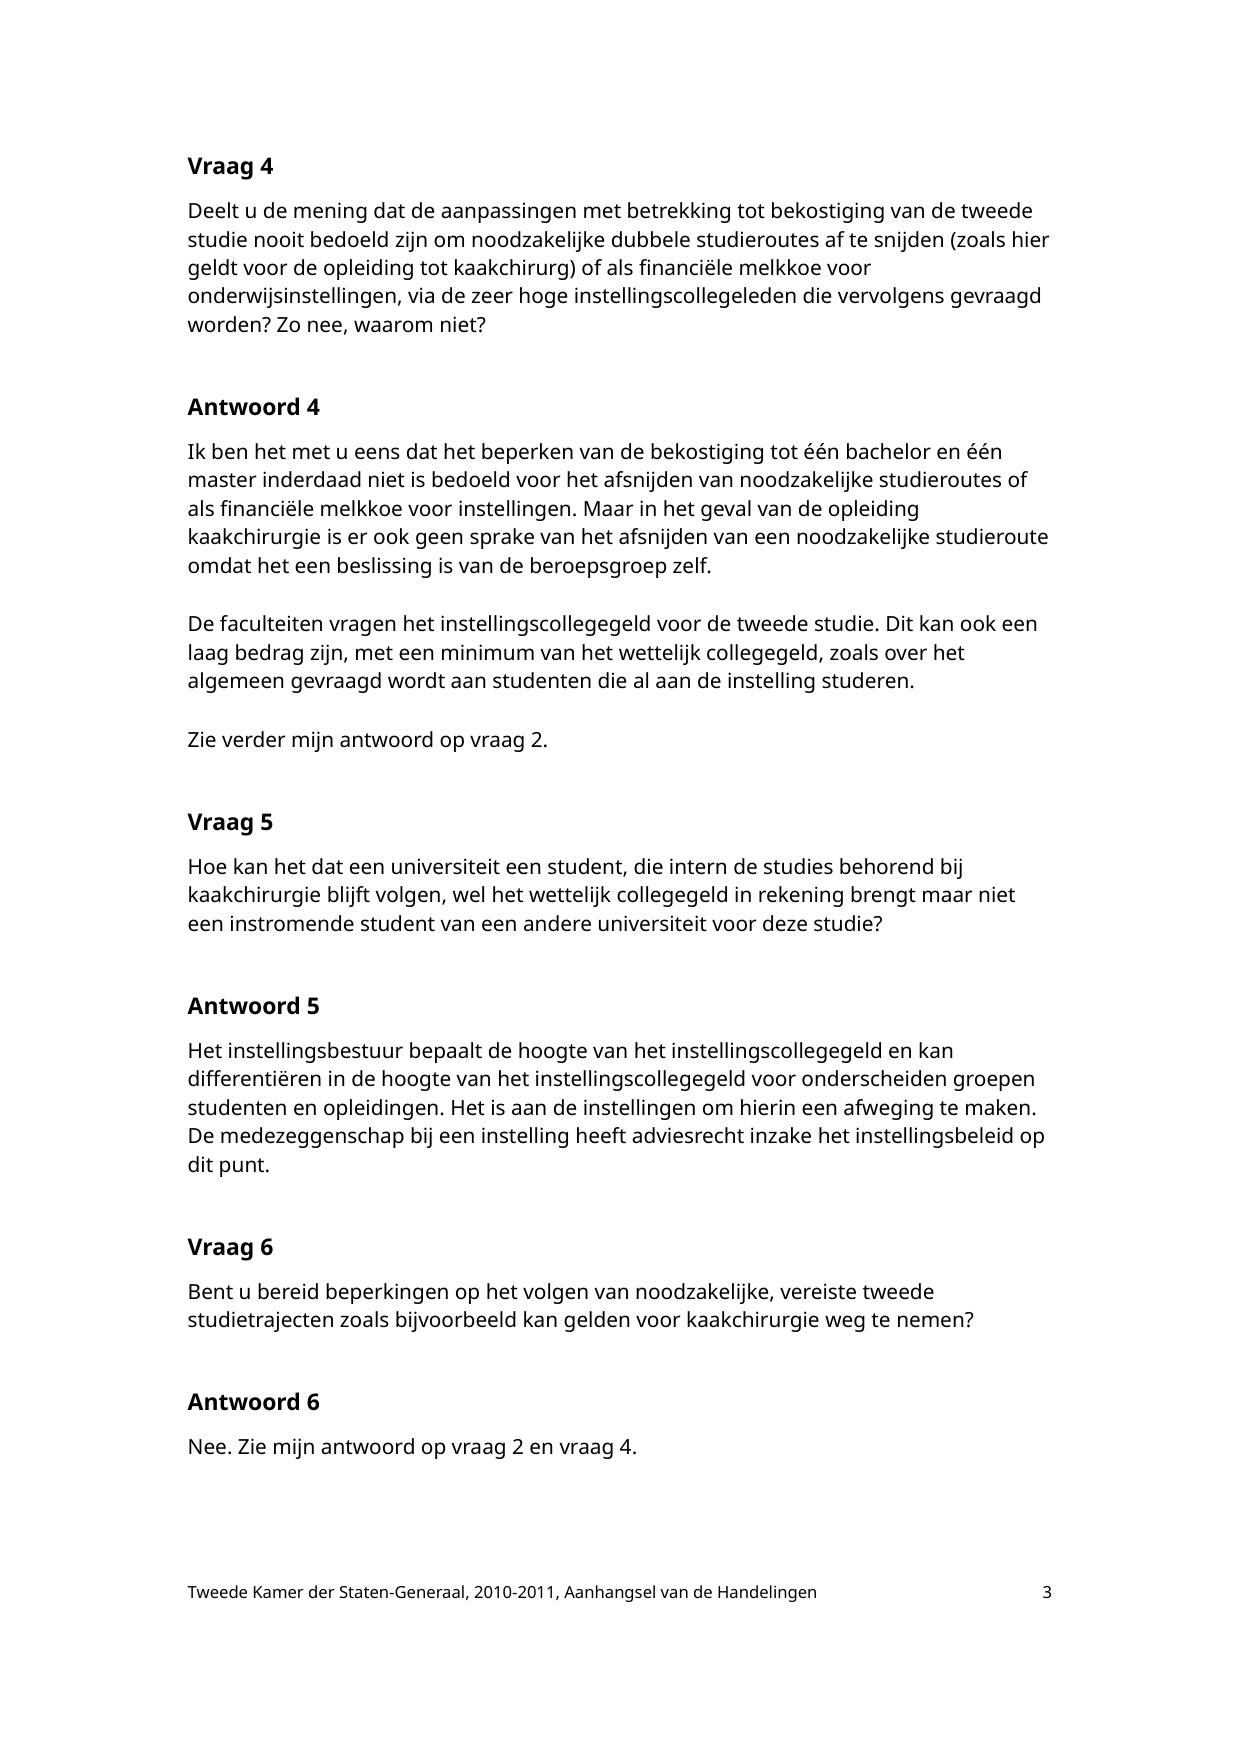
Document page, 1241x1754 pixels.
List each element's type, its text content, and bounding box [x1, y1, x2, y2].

subtitle Antwoord 6 [187, 1386, 1053, 1417]
subtitle Vraag 6 [187, 1231, 1053, 1262]
text Zie verder mijn antwoord op vraag 2. [187, 725, 1053, 753]
subtitle Vraag 4 [187, 150, 1053, 181]
text Deelt u de mening dat de aanpassingen met betrekking tot bekostiging van de tweede studie nooit bedoeld zijn om noodzakelijke dubbele studieroutes af te snijden (zoals hier geldt voor de opleiding tot kaakchirurg) of als financiële melkkoe voor onderwijsinstellingen, via de zeer hoge instellingscollegeleden die vervolgens gevraagd worden? Zo nee, waarom niet? [187, 196, 1053, 338]
text De faculteiten vragen het instellingscollegegeld voor de tweede studie. Dit kan ook een laag bedrag zijn, met een minimum van het wettelijk collegegeld, zoals over het algemeen gevraagd wordt aan studenten die al aan de instelling studeren. [187, 609, 1053, 695]
text Ik ben het met u eens dat het beperken van de bekostiging tot één bachelor en één master inderdaad niet is bedoeld voor het afsnijden van noodzakelijke studieroutes of als financiële melkkoe voor instellingen. Maar in het geval van de opleiding kaakchirurgie is er ook geen sprake van het afsnijden van een noodzakelijke studieroute omdat het een beslissing is van de beroepsgroep zelf. [187, 437, 1053, 579]
subtitle Antwoord 4 [187, 391, 1053, 422]
text Hoe kan het dat een universiteit een student, die intern de studies behorend bij kaakchirurgie blijft volgen, wel het wettelijk collegegeld in rekening brengt maar niet een instromende student van een andere universiteit voor deze studie? [187, 852, 1053, 937]
text Nee. Zie mijn antwoord op vraag 2 en vraag 4. [187, 1432, 1053, 1461]
text Het instellingsbestuur bepaalt de hoogte van het instellingscollegegeld en kan differentiëren in de hoogte van het instellingscollegegeld voor onderscheiden groepen studenten en opleidingen. Het is aan de instellingen om hierin een afweging te maken. De medezeggenschap bij een instelling heeft adviesrecht inzake het instellingsbeleid op dit punt. [187, 1036, 1053, 1178]
text Bent u bereid beperkingen op het volgen van noodzakelijke, vereiste tweede studietrajecten zoals bijvoorbeeld kan gelden voor kaakchirurgie weg te nemen? [187, 1277, 1053, 1334]
subtitle Antwoord 5 [187, 990, 1053, 1021]
subtitle Vraag 5 [187, 806, 1053, 837]
